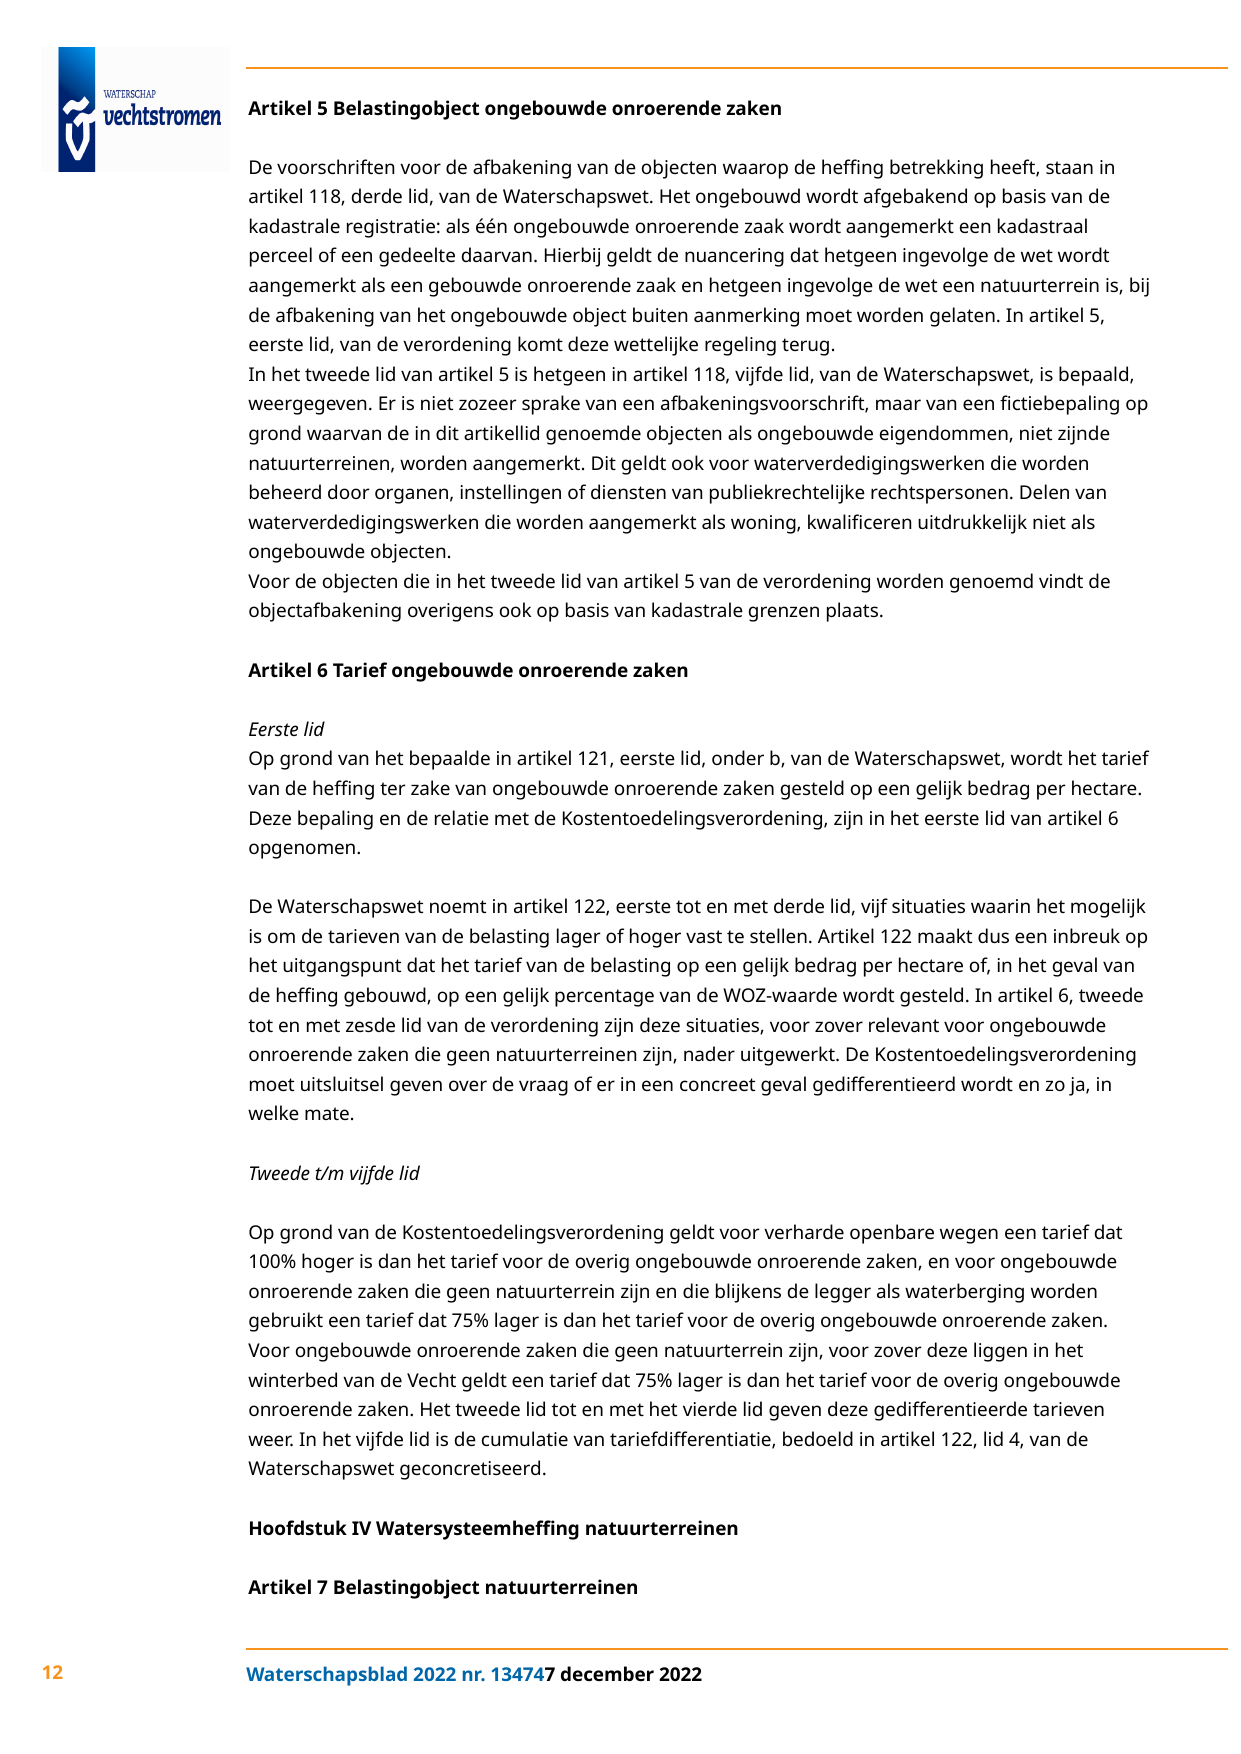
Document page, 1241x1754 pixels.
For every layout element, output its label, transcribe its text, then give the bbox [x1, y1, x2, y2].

text De voorschriften voor de afbakening van de objecten waarop de heffing betrekking heeft, staan in artikel 118, derde lid, van de Waterschapswet. Het ongebouwd wordt afgebakend op basis van de kadastrale registratie: als één ongebouwde onroerende zaak wordt aangemerkt een kadastraal perceel of een gedeelte daarvan. Hierbij geldt de nuancering dat hetgeen ingevolge de wet wordt aangemerkt als een gebouwde onroerende zaak en hetgeen ingevolge de wet een natuurterrein is, bij de afbakening van het ongebouwde object buiten aanmerking moet worden gelaten. In artikel 5, eerste lid, van de verordening komt deze wettelijke regeling terug. [248, 154, 1152, 357]
text Op grond van het bepaalde in artikel 121, eerste lid, onder b, van de Waterschapswet, wordt het tarief van de heffing ter zake van ongebouwde onroerende zaken gesteld op een gelijk bedrag per hectare. Deze bepaling en de relatie met de Kostentoedelingsverordening, zijn in het eerste lid van artikel 6 opgenomen. [248, 746, 1152, 860]
text Artikel 7 Belastingobject natuurterreinen [248, 1574, 1152, 1600]
text Artikel 5 Belastingobject ongebouwde onroerende zaken [248, 95, 1152, 121]
text Hoofdstuk IV Watersysteemheffing natuurterreinen [248, 1515, 1152, 1541]
text Tweede t/m vijfde lid [248, 1160, 1152, 1186]
text Op grond van de Kostentoedelingsverordening geldt voor verharde openbare wegen een tarief dat 100% hoger is dan het tarief voor de overig ongebouwde onroerende zaken, en voor ongebouwde onroerende zaken die geen natuurterrein zijn en die blijkens de legger als waterberging worden gebruikt een tarief dat 75% lager is dan het tarief voor de overig ongebouwde onroerende zaken. Voor ongebouwde onroerende zaken die geen natuurterrein zijn, voor zover deze liggen in het winterbed van de Vecht geldt een tarief dat 75% lager is dan het tarief voor de overig ongebouwde onroerende zaken. Het tweede lid tot en met het vierde lid geven deze gedifferentieerde tarieven weer. In het vijfde lid is de cumulatie van tariefdifferentiatie, bedoeld in artikel 122, lid 4, van de Waterschapswet geconcretiseerd. [248, 1219, 1152, 1481]
text In het tweede lid van artikel 5 is hetgeen in artikel 118, vijfde lid, van de Waterschapswet, is bepaald, weergegeven. Er is niet zozeer sprake van een afbakeningsvoorschrift, maar van een fictiebepaling op grond waarvan de in dit artikellid genoemde objecten als ongebouwde eigendommen, niet zijnde natuurterreinen, worden aangemerkt. Dit geldt ook voor waterverdedigingswerken die worden beheerd door organen, instellingen of diensten van publiekrechtelijke rechtspersonen. Delen van waterverdedigingswerken die worden aangemerkt als woning, kwalificeren uitdrukkelijk niet als ongebouwde objecten. [248, 361, 1152, 564]
text Eerste lid [248, 716, 1152, 742]
text Voor de objecten die in het tweede lid van artikel 5 van de verordening worden genoemd vindt de objectafbakening overigens ook op basis van kadastrale grenzen plaats. [248, 568, 1152, 623]
text Artikel 6 Tarief ongebouwde onroerende zaken [248, 657, 1152, 683]
text De Waterschapswet noemt in artikel 122, eerste tot en met derde lid, vijf situaties waarin het mogelijk is om de tarieven van de belasting lager of hoger vast te stellen. Artikel 122 maakt dus een inbreuk op het uitgangspunt dat het tarief van de belasting op een gelijk bedrag per hectare of, in het geval van de heffing gebouwd, op een gelijk percentage van de WOZ-waarde wordt gesteld. In artikel 6, tweede tot en met zesde lid van de verordening zijn deze situaties, voor zover relevant voor ongebouwde onroerende zaken die geen natuurterreinen zijn, nader uitgewerkt. De Kostentoedelingsverordening moet uitsluitsel geven over de vraag of er in een concreet geval gedifferentieerd wordt en zo ja, in welke mate. [248, 893, 1152, 1126]
picture [41, 47, 231, 172]
